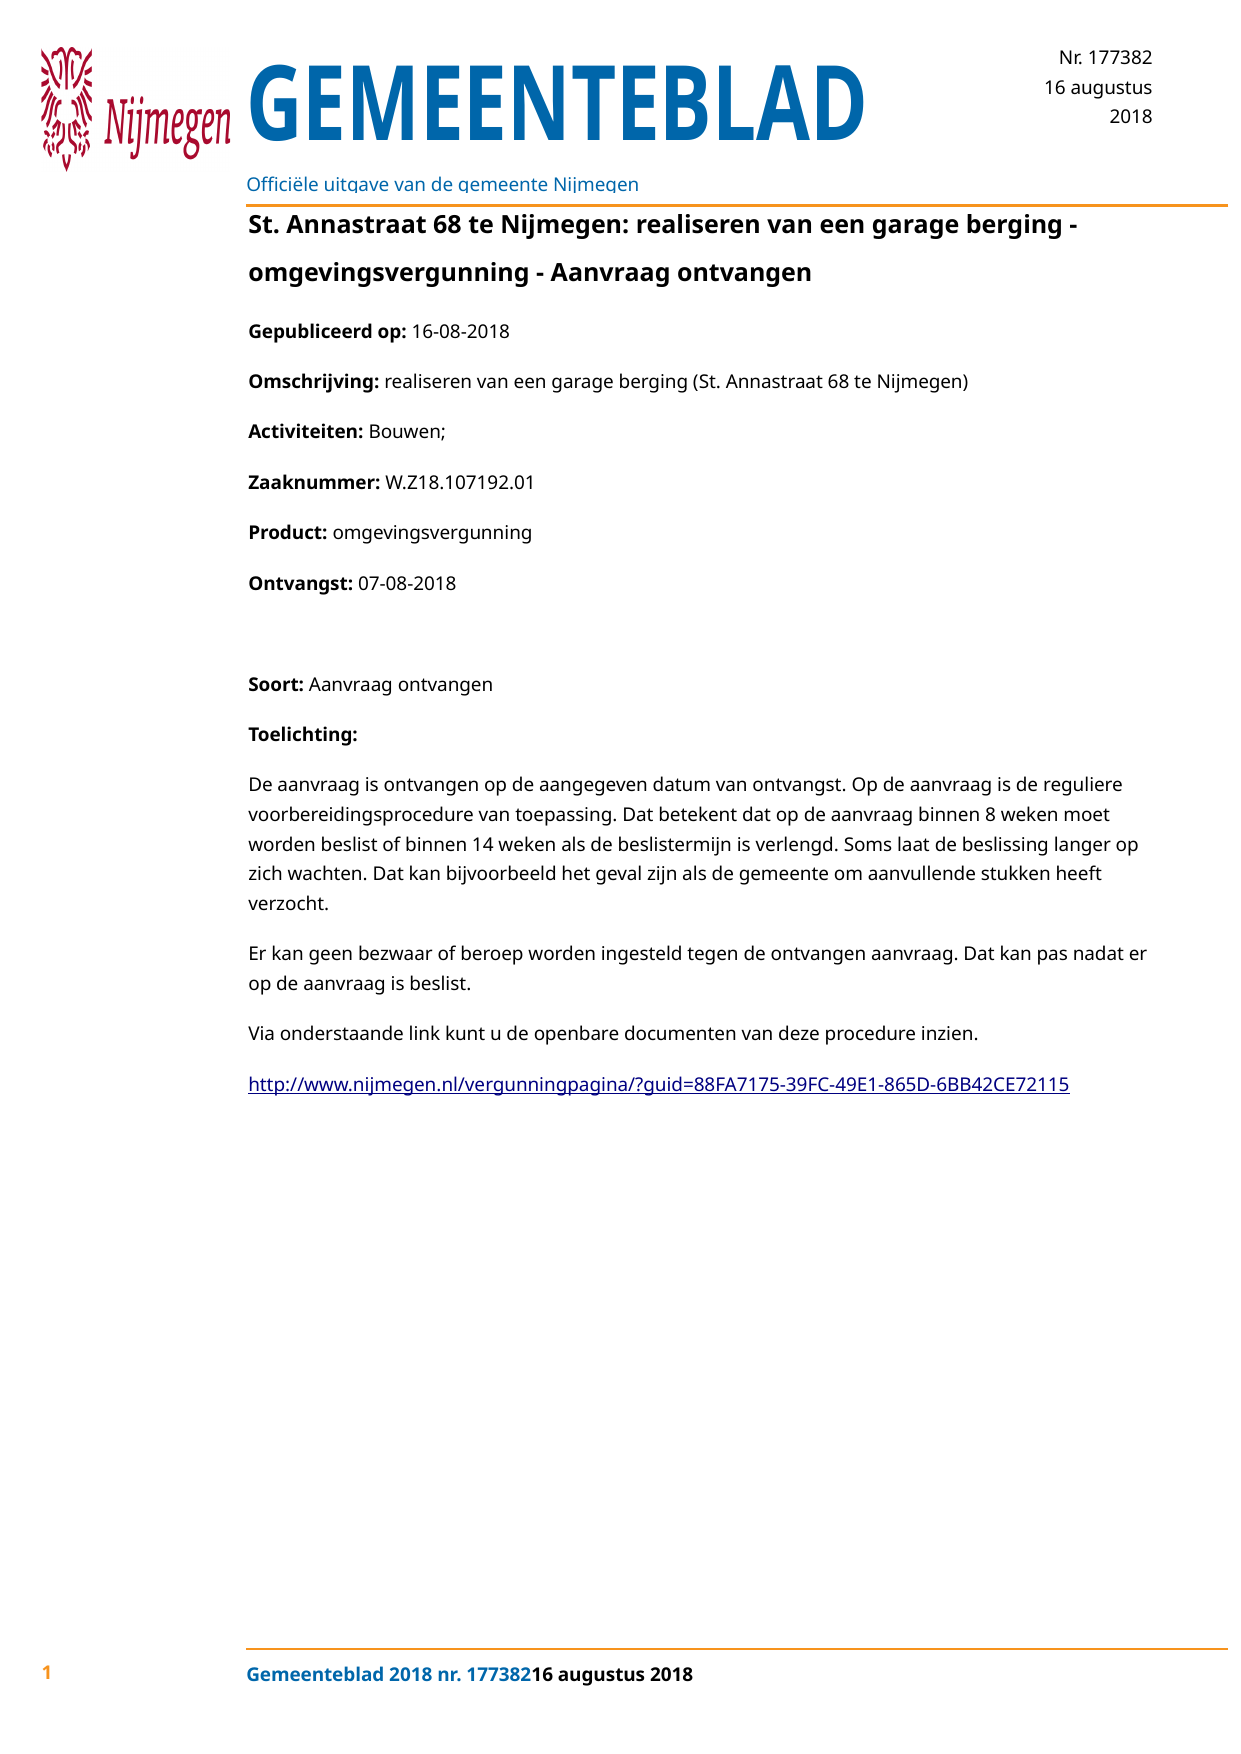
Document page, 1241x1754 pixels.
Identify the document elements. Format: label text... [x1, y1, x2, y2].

picture [41, 47, 231, 172]
text Product: omgevingsvergunning [248, 519, 1152, 545]
text Gepubliceerd op: 16-08-2018 [248, 318, 1152, 344]
text Zaaknummer: W.Z18.107192.01 [248, 469, 1152, 495]
text De aanvraag is ontvangen op de aangegeven datum van ontvangst. Op de aanvraag is de reguliere voorbereidingsprocedure van toepassing. Dat betekent dat op de aanvraag binnen 8 weken moet worden beslist of binnen 14 weken als de beslistermijn is verlengd. Soms laat de beslissing langer op zich wachten. Dat kan bijvoorbeeld het geval zijn als de gemeente om aanvullende stukken heeft verzocht. [248, 772, 1152, 916]
text http://www.nijmegen.nl/vergunningpagina/?guid=88FA7175-39FC-49E1-865D-6BB42CE72115 [248, 1071, 1152, 1097]
text Omschrijving: realiseren van een garage berging (St. Annastraat 68 te Nijmegen) [248, 368, 1152, 394]
text Activiteiten: Bouwen; [248, 419, 1152, 444]
text Soort: Aanvraag ontvangen [248, 671, 1152, 697]
text Toelichting: [248, 721, 1152, 747]
text Via onderstaande link kunt u de openbare documenten van deze procedure inzien. [248, 1020, 1152, 1046]
text St. Annastraat 68 te Nijmegen: realiseren van een garage berging - omgevingsvergunning - Aanvraag ontvangen [248, 207, 1152, 288]
text Ontvangst: 07-08-2018 [248, 570, 1152, 596]
text Er kan geen bezwaar of beroep worden ingesteld tegen de ontvangen aanvraag. Dat kan pas nadat er op de aanvraag is beslist. [248, 940, 1152, 996]
